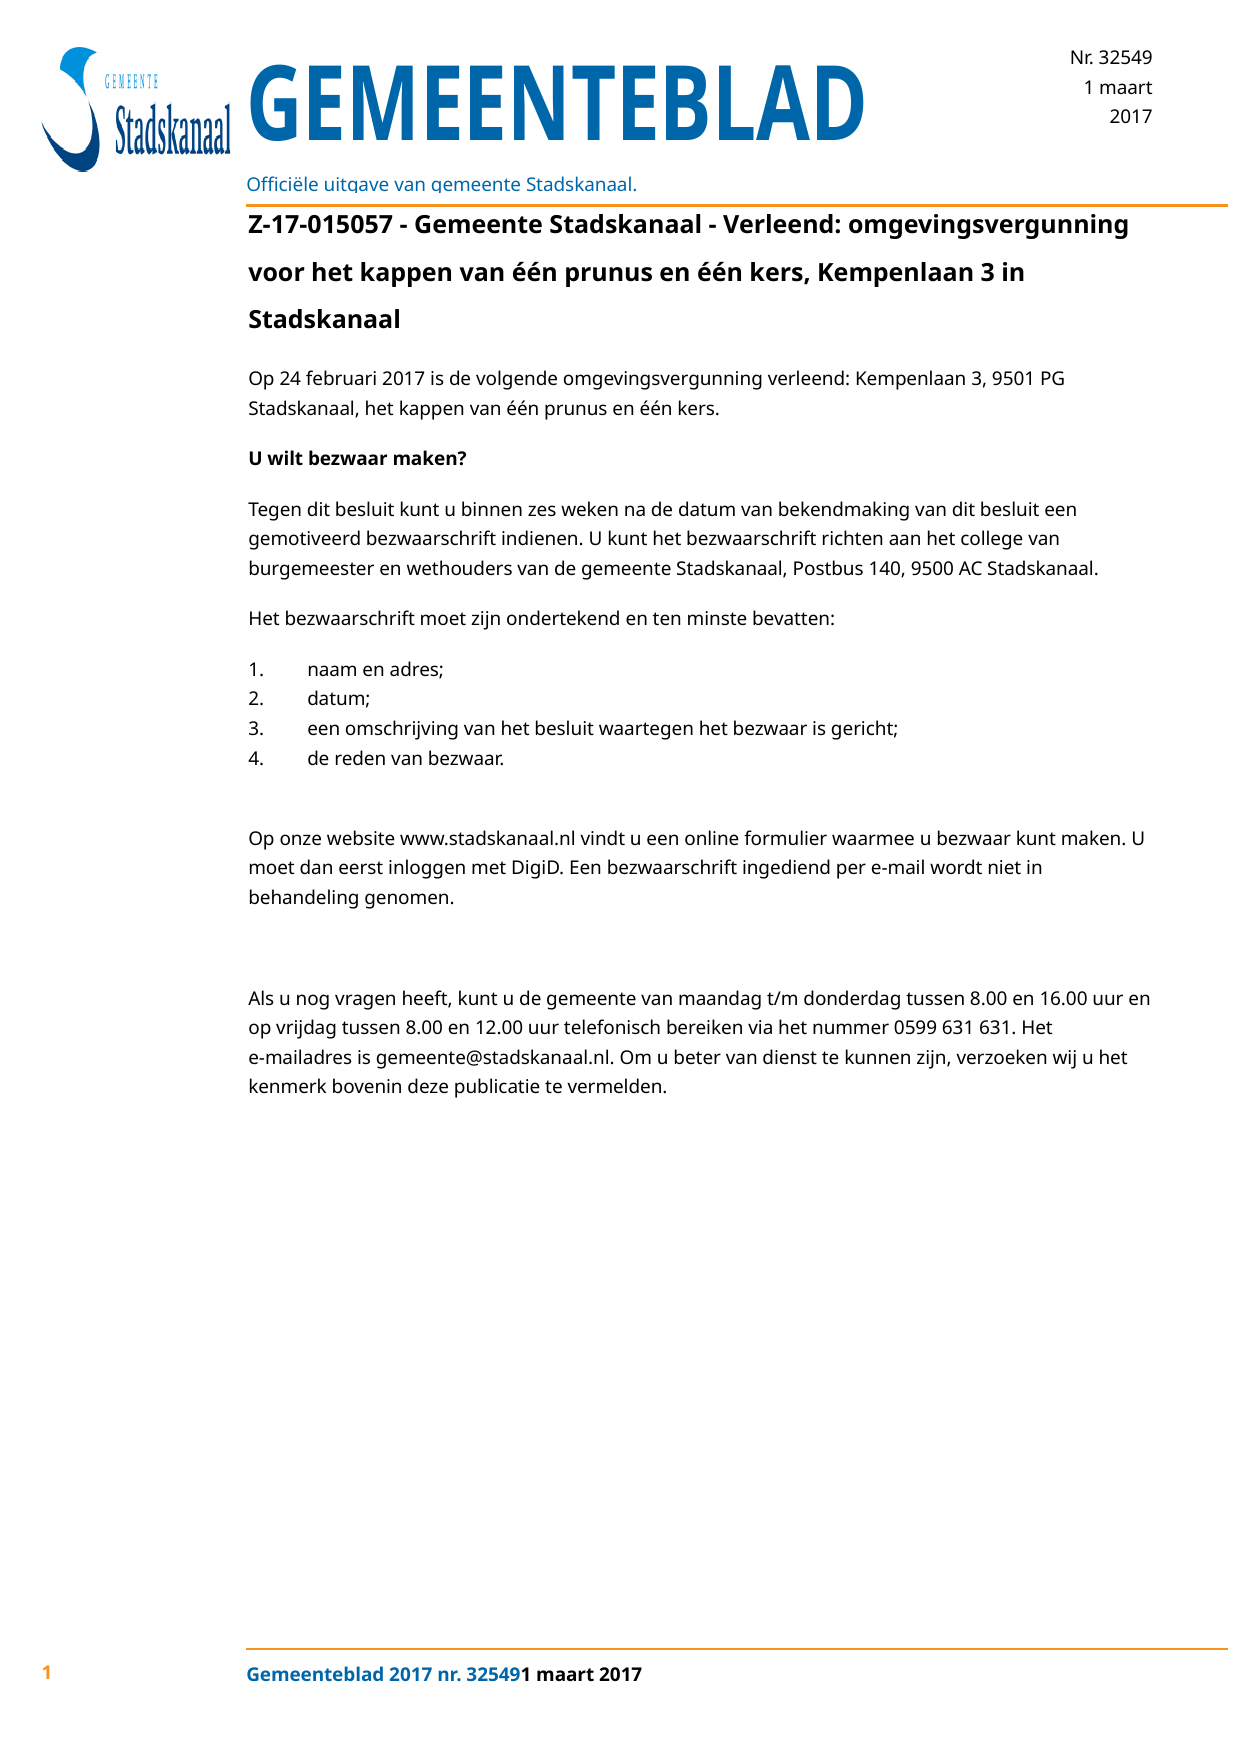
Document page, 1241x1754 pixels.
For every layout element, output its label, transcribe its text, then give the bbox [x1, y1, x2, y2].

text Z-17-015057 - Gemeente Stadskanaal - Verleend: omgevingsvergunning voor het kappen van één prunus en één kers, Kempenlaan 3 in Stadskanaal [248, 207, 1152, 336]
text U wilt bezwaar maken? [248, 446, 1152, 471]
picture [41, 47, 231, 172]
list de reden van bezwaar. [248, 745, 1152, 770]
list datum; [248, 686, 1152, 711]
text Op onze website www.stadskanaal.nl vindt u een online formulier waarmee u bezwaar kunt maken. U moet dan eerst inloggen met DigiD. Een bezwaarschrift ingediend per e-mail wordt niet in behandeling genomen. [248, 825, 1152, 909]
text Als u nog vragen heeft, kunt u de gemeente van maandag t/m donderdag tussen 8.00 en 16.00 uur en op vrijdag tussen 8.00 en 12.00 uur telefonisch bereiken via het nummer 0599 631 631. Het e‑mailadres is gemeente@stadskanaal.nl. Om u beter van dienst te kunnen zijn, verzoeken wij u het kenmerk bovenin deze publicatie te vermelden. [248, 985, 1152, 1099]
text Het bezwaarschrift moet zijn ondertekend en ten minste bevatten: [248, 606, 1152, 631]
list naam en adres; [248, 656, 1152, 682]
text Op 24 februari 2017 is de volgende omgevingsvergunning verleend: Kempenlaan 3, 9501 PG Stadskanaal, het kappen van één prunus en één kers. [248, 366, 1152, 421]
text Tegen dit besluit kunt u binnen zes weken na de datum van bekendmaking van dit besluit een gemotiveerd bezwaarschrift indienen. U kunt het bezwaarschrift richten aan het college van burgemeester en wethouders van de gemeente Stadskanaal, Postbus 140, 9500 AC Stadskanaal. [248, 496, 1152, 581]
list een omschrijving van het besluit waartegen het bezwaar is gericht; [248, 715, 1152, 741]
